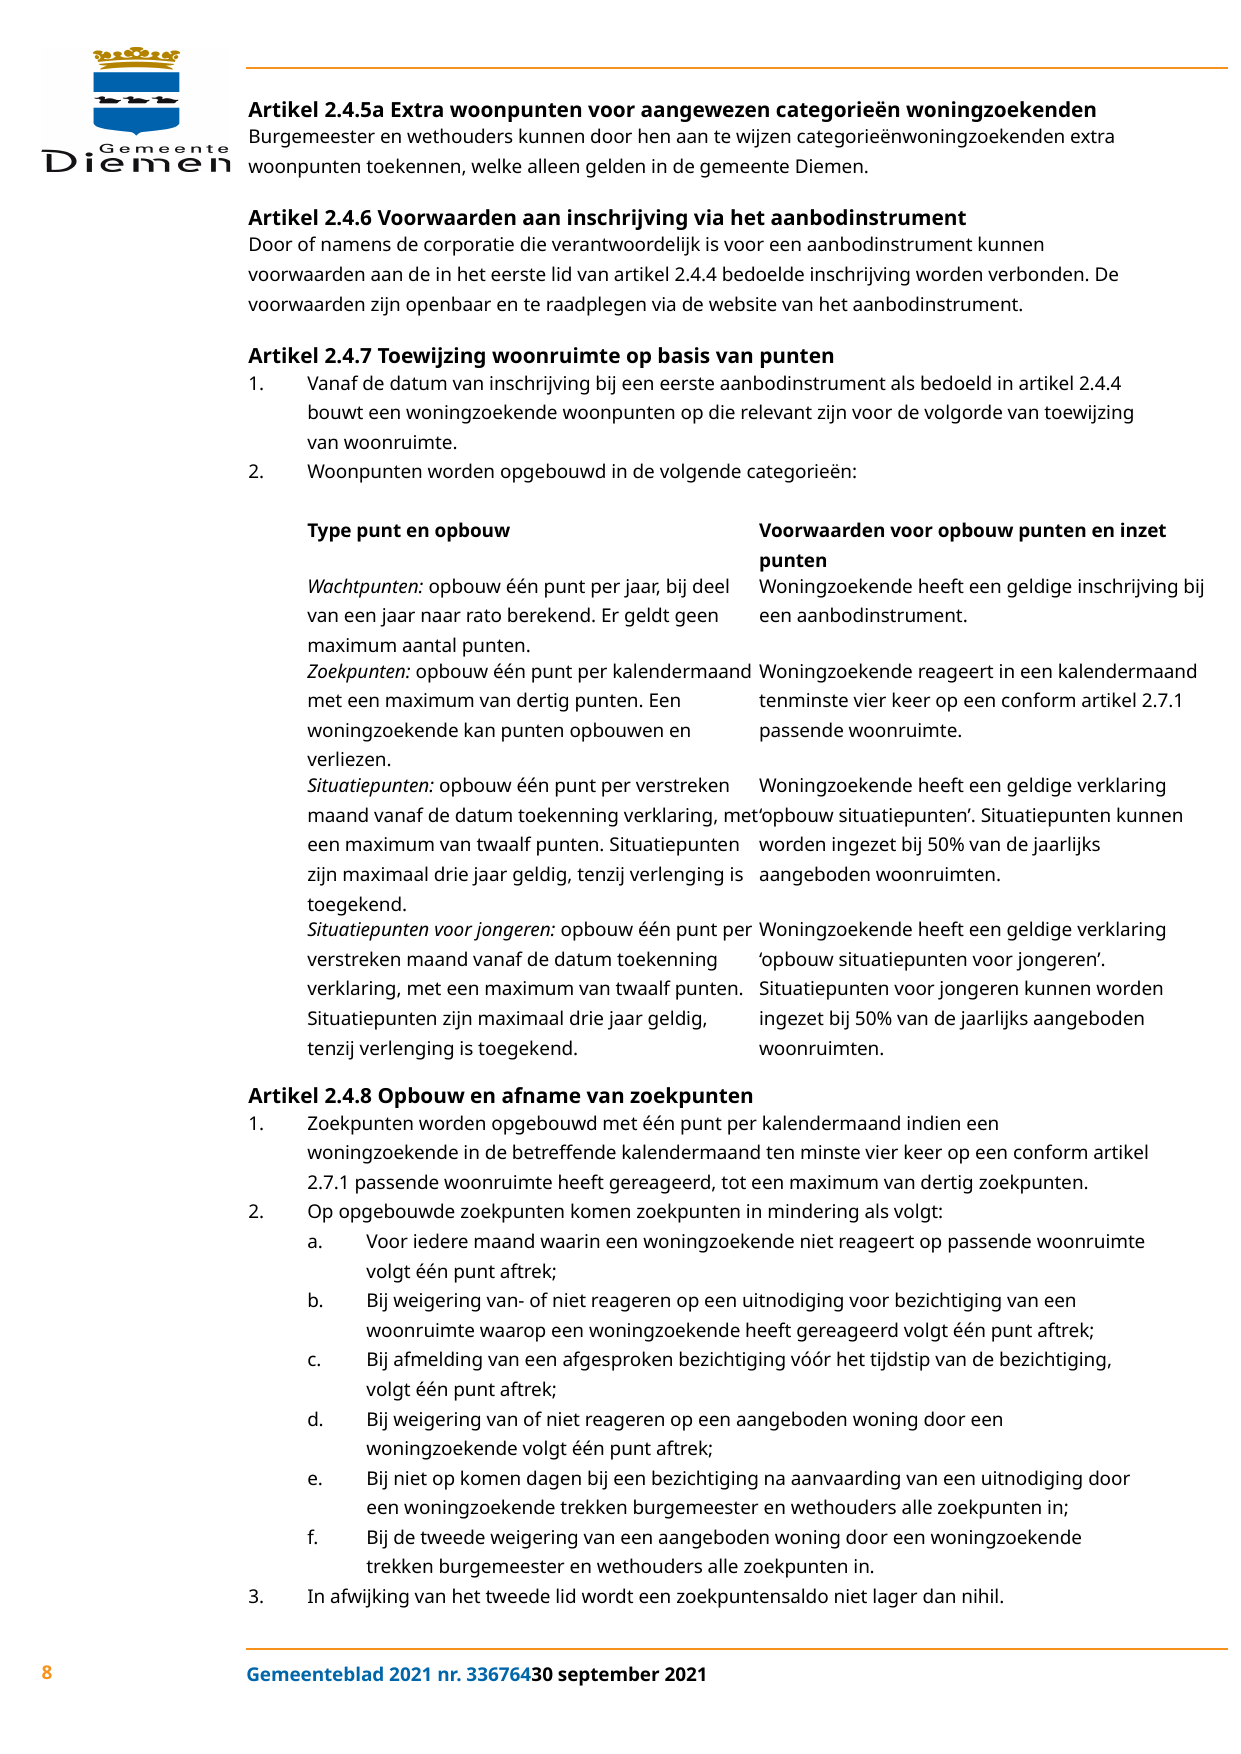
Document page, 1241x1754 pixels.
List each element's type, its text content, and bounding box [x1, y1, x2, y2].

table_header Voorwaarden voor opbouw punten en inzet punten [759, 518, 1211, 573]
list In afwijking van het tweede lid wordt een zoekpuntensaldo niet lager dan nihil. [248, 1583, 1152, 1609]
list Bij afmelding van een afgesproken bezichtiging vóór het tijdstip van de bezichtiging, volgt één punt aftrek; [307, 1347, 1152, 1402]
list Voor iedere maand waarin een woningzoekende niet reageert op passende woonruimte volgt één punt aftrek; [307, 1228, 1152, 1283]
text Burgemeester en wethouders kunnen door hen aan te wijzen categorieënwoningzoekenden extra woonpunten toekennen, welke alleen gelden in de gemeente Diemen. [248, 123, 1152, 178]
table_header Type punt en opbouw [307, 518, 759, 573]
list Zoekpunten worden opgebouwd met één punt per kalendermaand indien een woningzoekende in de betreffende kalendermaand ten minste vier keer op een conform artikel 2.7.1 passende woonruimte heeft gereageerd, tot een maximum van dertig zoekpunten. [248, 1110, 1152, 1195]
table_cell Woningzoekende heeft een geldige verklaring ‘opbouw situatiepunten’. Situatiepunten kunnen worden ingezet bij 50% van de jaarlijks aangeboden woonruimten. [759, 773, 1211, 916]
list Vanaf de datum van inschrijving bij een eerste aanbodinstrument als bedoeld in artikel 2.4.4 bouwt een woningzoekende woonpunten op die relevant zijn voor de volgorde van toewijzing van woonruimte. [248, 370, 1152, 454]
text Artikel 2.4.8 Opbouw en afname van zoekpunten [248, 1081, 1152, 1110]
table_cell Wachtpunten: opbouw één punt per jaar, bij deel van een jaar naar rato berekend. Er geldt geen maximum aantal punten. [307, 573, 759, 658]
table_cell Woningzoekende reageert in een kalendermaand tenminste vier keer op een conform artikel 2.7.1 passende woonruimte. [759, 658, 1211, 772]
list Bij de tweede weigering van een aangeboden woning door een woningzoekende trekken burgemeester en wethouders alle zoekpunten in. [307, 1524, 1152, 1579]
text Artikel 2.4.5a Extra woonpunten voor aangewezen categorieën woningzoekenden [248, 95, 1152, 123]
list Op opgebouwde zoekpunten komen zoekpunten in mindering als volgt: [248, 1199, 1152, 1224]
list Woonpunten worden opgebouwd in de volgende categorieën: [248, 458, 1152, 484]
picture [41, 47, 231, 172]
table_cell Situatiepunten voor jongeren: opbouw één punt per verstreken maand vanaf de datum toekenning verklaring, met een maximum van twaalf punten. Situatiepunten zijn maximaal drie jaar geldig, tenzij verlenging is toegekend. [307, 916, 759, 1061]
list Bij weigering van- of niet reageren op een uitnodiging voor bezichtiging van een woonruimte waarop een woningzoekende heeft gereageerd volgt één punt aftrek; [307, 1287, 1152, 1343]
list Bij niet op komen dagen bij een bezichtiging na aanvaarding van een uitnodiging door een woningzoekende trekken burgemeester en wethouders alle zoekpunten in; [307, 1465, 1152, 1520]
list Bij weigering van of niet reageren op een aangeboden woning door een woningzoekende volgt één punt aftrek; [307, 1406, 1152, 1461]
table_cell Situatiepunten: opbouw één punt per verstreken maand vanaf de datum toekenning verklaring, met een maximum van twaalf punten. Situatiepunten zijn maximaal drie jaar geldig, tenzij verlenging is toegekend. [307, 773, 759, 916]
text Door of namens de corporatie die verantwoordelijk is voor een aanbodinstrument kunnen voorwaarden aan de in het eerste lid van artikel 2.4.4 bedoelde inschrijving worden verbonden. De voorwaarden zijn openbaar en te raadplegen via de website van het aanbodinstrument. [248, 232, 1152, 317]
table_cell Woningzoekende heeft een geldige inschrijving bij een aanbodinstrument. [759, 573, 1211, 658]
table_cell Woningzoekende heeft een geldige verklaring ‘opbouw situatiepunten voor jongeren’. Situatiepunten voor jongeren kunnen worden ingezet bij 50% van de jaarlijks aangeboden woonruimten. [759, 916, 1211, 1061]
text Artikel 2.4.7 Toewijzing woonruimte op basis van punten [248, 341, 1152, 370]
text Artikel 2.4.6 Voorwaarden aan inschrijving via het aanbodinstrument [248, 203, 1152, 232]
table_cell Zoekpunten: opbouw één punt per kalendermaand met een maximum van dertig punten. Een woningzoekende kan punten opbouwen en verliezen. [307, 658, 759, 772]
